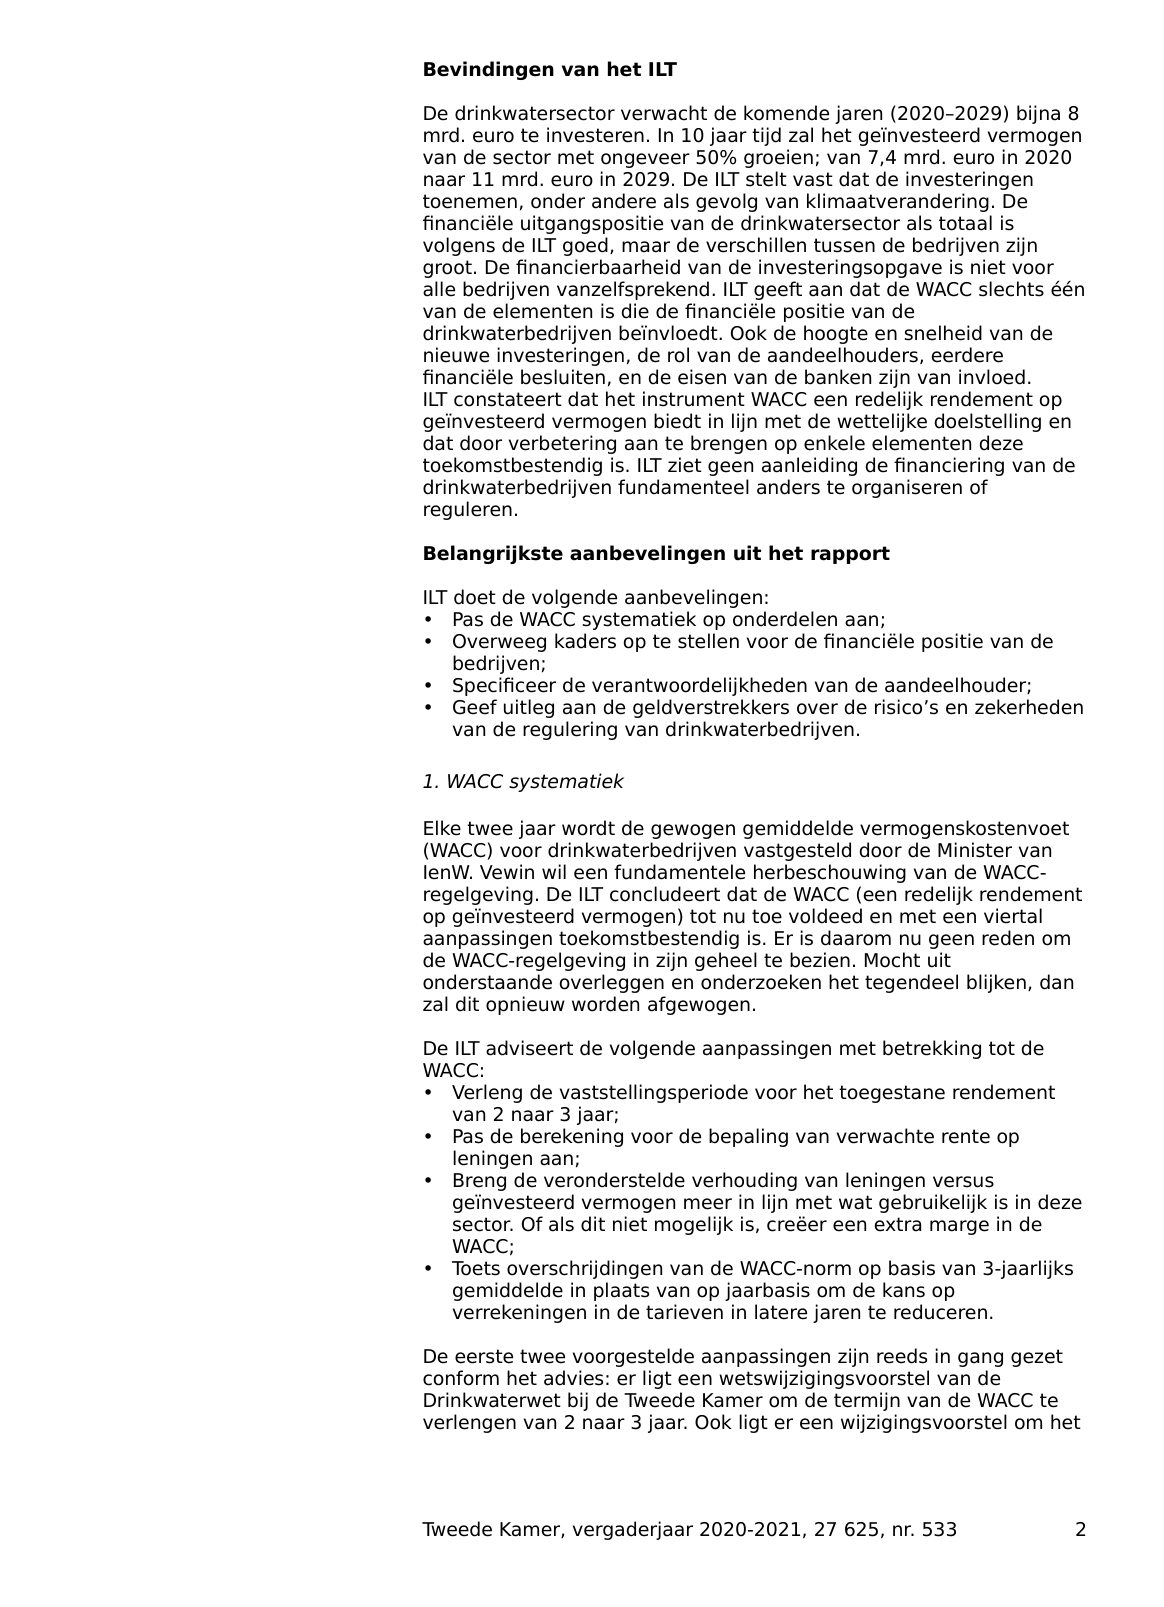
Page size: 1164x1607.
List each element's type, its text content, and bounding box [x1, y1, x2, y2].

text • Toets overschrijdingen van de WACC-norm op basis van 3-jaarlijks gemiddelde in plaats van op jaarbasis om de kans op verrekeningen in de tarieven in latere jaren te reduceren. [422, 1258, 1087, 1324]
subtitle 1. WACC systematiek [422, 771, 1087, 793]
text • Pas de berekening voor de bepaling van verwachte rente op leningen aan; [422, 1126, 1087, 1170]
text De drinkwatersector verwacht de komende jaren (2020–2029) bijna 8 mrd. euro te investeren. In 10 jaar tijd zal het geïnvesteerd vermogen van de sector met ongeveer 50% groeien; van 7,4 mrd. euro in 2020 naar 11 mrd. euro in 2029. De ILT stelt vast dat de investeringen toenemen, onder andere als gevolg van klimaatverandering. De financiële uitgangspositie van de drinkwatersector als totaal is volgens de ILT goed, maar de verschillen tussen de bedrijven zijn groot. De financierbaarheid van de investeringsopgave is niet voor alle bedrijven vanzelfsprekend. ILT geeft aan dat de WACC slechts één van de elementen is die de financiële positie van de drinkwaterbedrijven beïnvloedt. Ook de hoogte en snelheid van de nieuwe investeringen, de rol van de aandeelhouders, eerdere financiële besluiten, en de eisen van de banken zijn van invloed. [422, 103, 1087, 389]
subtitle Bevindingen van het ILT [422, 59, 1087, 81]
text • Overweeg kaders op te stellen voor de financiële positie van de bedrijven; [422, 631, 1087, 675]
text Elke twee jaar wordt de gewogen gemiddelde vermogenskostenvoet (WACC) voor drinkwaterbedrijven vastgesteld door de Minister van IenW. Vewin wil een fundamentele herbeschouwing van de WACC-regelgeving. De ILT concludeert dat de WACC (een redelijk rendement op geïnvesteerd vermogen) tot nu toe voldeed en met een viertal aanpassingen toekomstbestendig is. Er is daarom nu geen reden om de WACC-regelgeving in zijn geheel te bezien. Mocht uit onderstaande overleggen en onderzoeken het tegendeel blijken, dan zal dit opnieuw worden afgewogen. [422, 818, 1087, 1016]
text De eerste twee voorgestelde aanpassingen zijn reeds in gang gezet conform het advies: er ligt een wetswijzigingsvoorstel van de Drinkwaterwet bij de Tweede Kamer om de termijn van de WACC te verlengen van 2 naar 3 jaar. Ook ligt er een wijzigingsvoorstel om het [422, 1346, 1087, 1434]
text De ILT adviseert de volgende aanpassingen met betrekking tot de WACC: [422, 1038, 1087, 1082]
subtitle Belangrijkste aanbevelingen uit het rapport [422, 543, 1087, 565]
text • Verleng de vaststellingsperiode voor het toegestane rendement van 2 naar 3 jaar; [422, 1082, 1087, 1126]
text • Geef uitleg aan de geldverstrekkers over de risico’s en zekerheden van de regulering van drinkwaterbedrijven. [422, 697, 1087, 741]
text ILT constateert dat het instrument WACC een redelijk rendement op geïnvesteerd vermogen biedt in lijn met de wettelijke doelstelling en dat door verbetering aan te brengen op enkele elementen deze toekomstbestendig is. ILT ziet geen aanleiding de financiering van de drinkwaterbedrijven fundamenteel anders te organiseren of reguleren. [422, 389, 1087, 521]
text • Specificeer de verantwoordelijkheden van de aandeelhouder; [422, 675, 1087, 697]
text ILT doet de volgende aanbevelingen: [422, 587, 1087, 609]
text • Pas de WACC systematiek op onderdelen aan; [422, 609, 1087, 631]
text • Breng de veronderstelde verhouding van leningen versus geïnvesteerd vermogen meer in lijn met wat gebruikelijk is in deze sector. Of als dit niet mogelijk is, creëer een extra marge in de WACC; [422, 1170, 1087, 1258]
